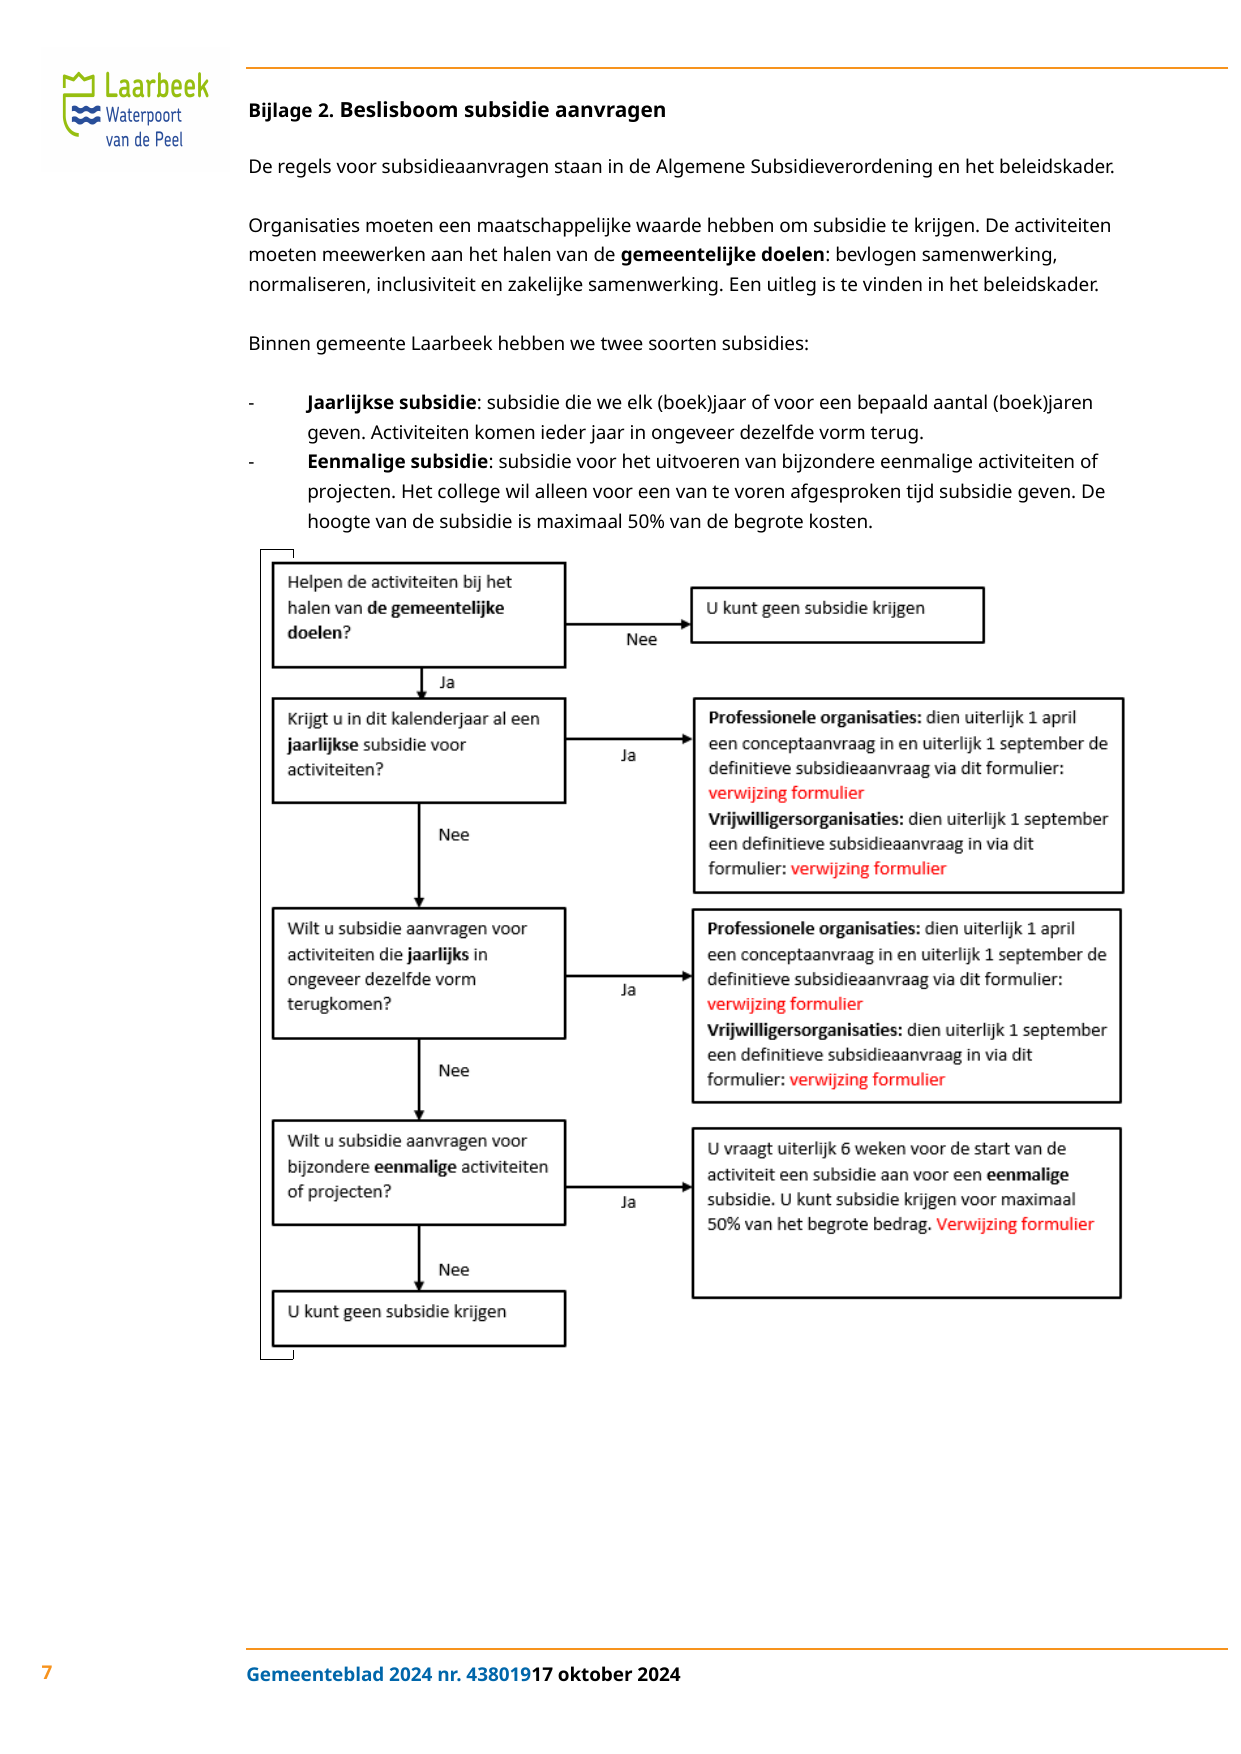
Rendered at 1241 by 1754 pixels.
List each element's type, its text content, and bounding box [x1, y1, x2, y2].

text De regels voor subsidieaanvragen staan in de Algemene Subsidieverordening en het beleidskader. [248, 153, 1152, 179]
picture [41, 47, 231, 172]
text Bijlage 2. Beslisboom subsidie aanvragen [248, 95, 1152, 123]
text Binnen gemeente Laarbeek hebben we twee soorten subsidies: [248, 330, 1152, 356]
list Jaarlijkse subsidie: subsidie die we elk (boek)jaar of voor een bepaald aantal (boek)jaren geven. Activiteiten komen ieder jaar in ongeveer dezelfde vorm terug. [248, 389, 1152, 445]
picture [268, 558, 1125, 1350]
list Eenmalige subsidie: subsidie voor het uitvoeren van bijzondere eenmalige activiteiten of projecten. Het college wil alleen voor een van te voren afgesproken tijd subsidie geven. De hoogte van de subsidie is maximaal 50% van de begrote kosten. [248, 449, 1152, 534]
text Organisaties moeten een maatschappelijke waarde hebben om subsidie te krijgen. De activiteiten moeten meewerken aan het halen van de gemeentelijke doelen: bevlogen samenwerking, normaliseren, inclusiviteit en zakelijke samenwerking. Een uitleg is te vinden in het beleidskader. [248, 212, 1152, 297]
